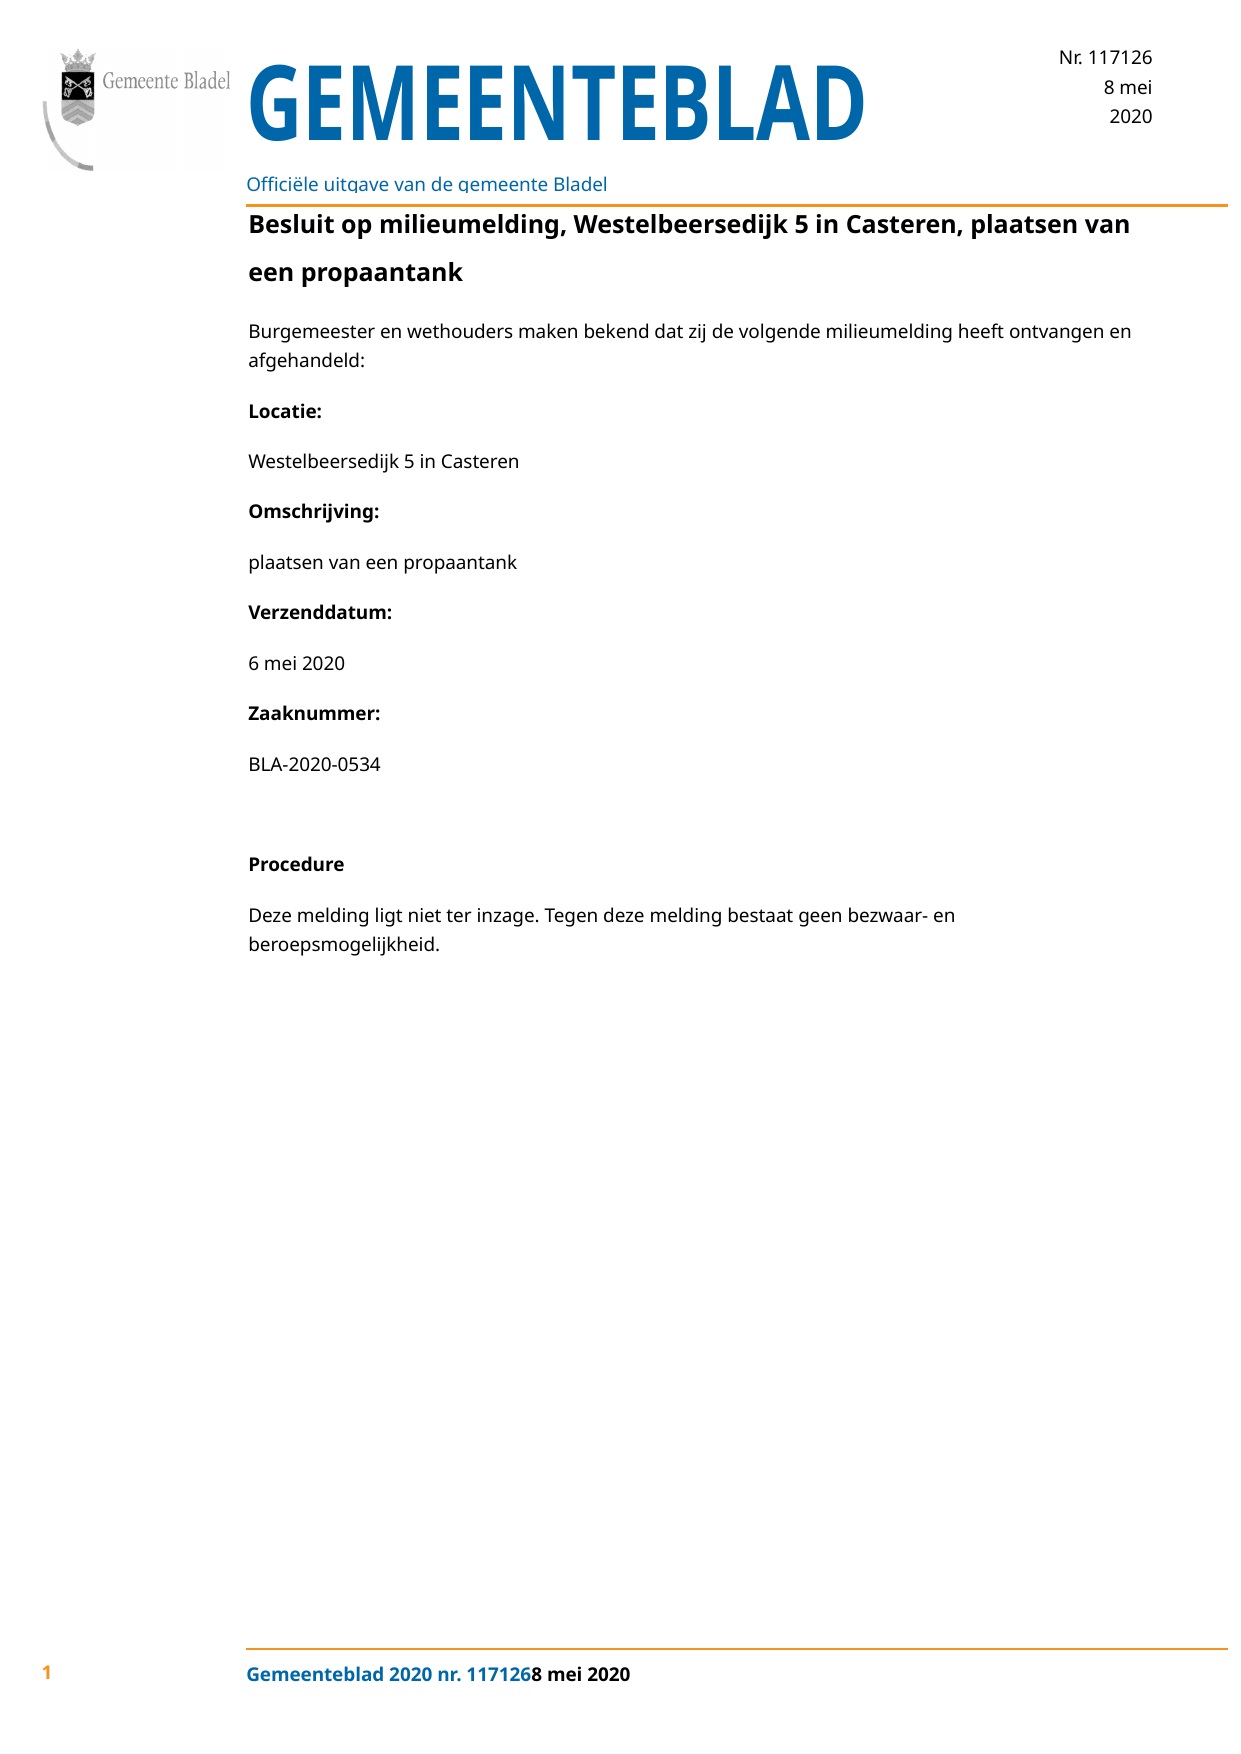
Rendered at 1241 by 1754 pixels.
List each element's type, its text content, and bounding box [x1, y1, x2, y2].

text Procedure [248, 852, 1152, 877]
text Westelbeersedijk 5 in Casteren [248, 448, 1152, 474]
text Besluit op milieumelding, Westelbeersedijk 5 in Casteren, plaatsen van een propaantank [248, 207, 1152, 288]
text Verzenddatum: [248, 599, 1152, 625]
text Omschrijving: [248, 499, 1152, 524]
text BLA-2020-0534 [248, 751, 1152, 777]
text Deze melding ligt niet ter inzage. Tegen deze melding bestaat geen bezwaar- en beroepsmogelijkheid. [248, 902, 1152, 957]
text Zaaknummer: [248, 700, 1152, 726]
text Burgemeester en wethouders maken bekend dat zij de volgende milieumelding heeft ontvangen en afgehandeld: [248, 318, 1152, 373]
text 6 mei 2020 [248, 650, 1152, 676]
text plaatsen van een propaantank [248, 549, 1152, 575]
picture [41, 47, 231, 172]
text Locatie: [248, 398, 1152, 424]
